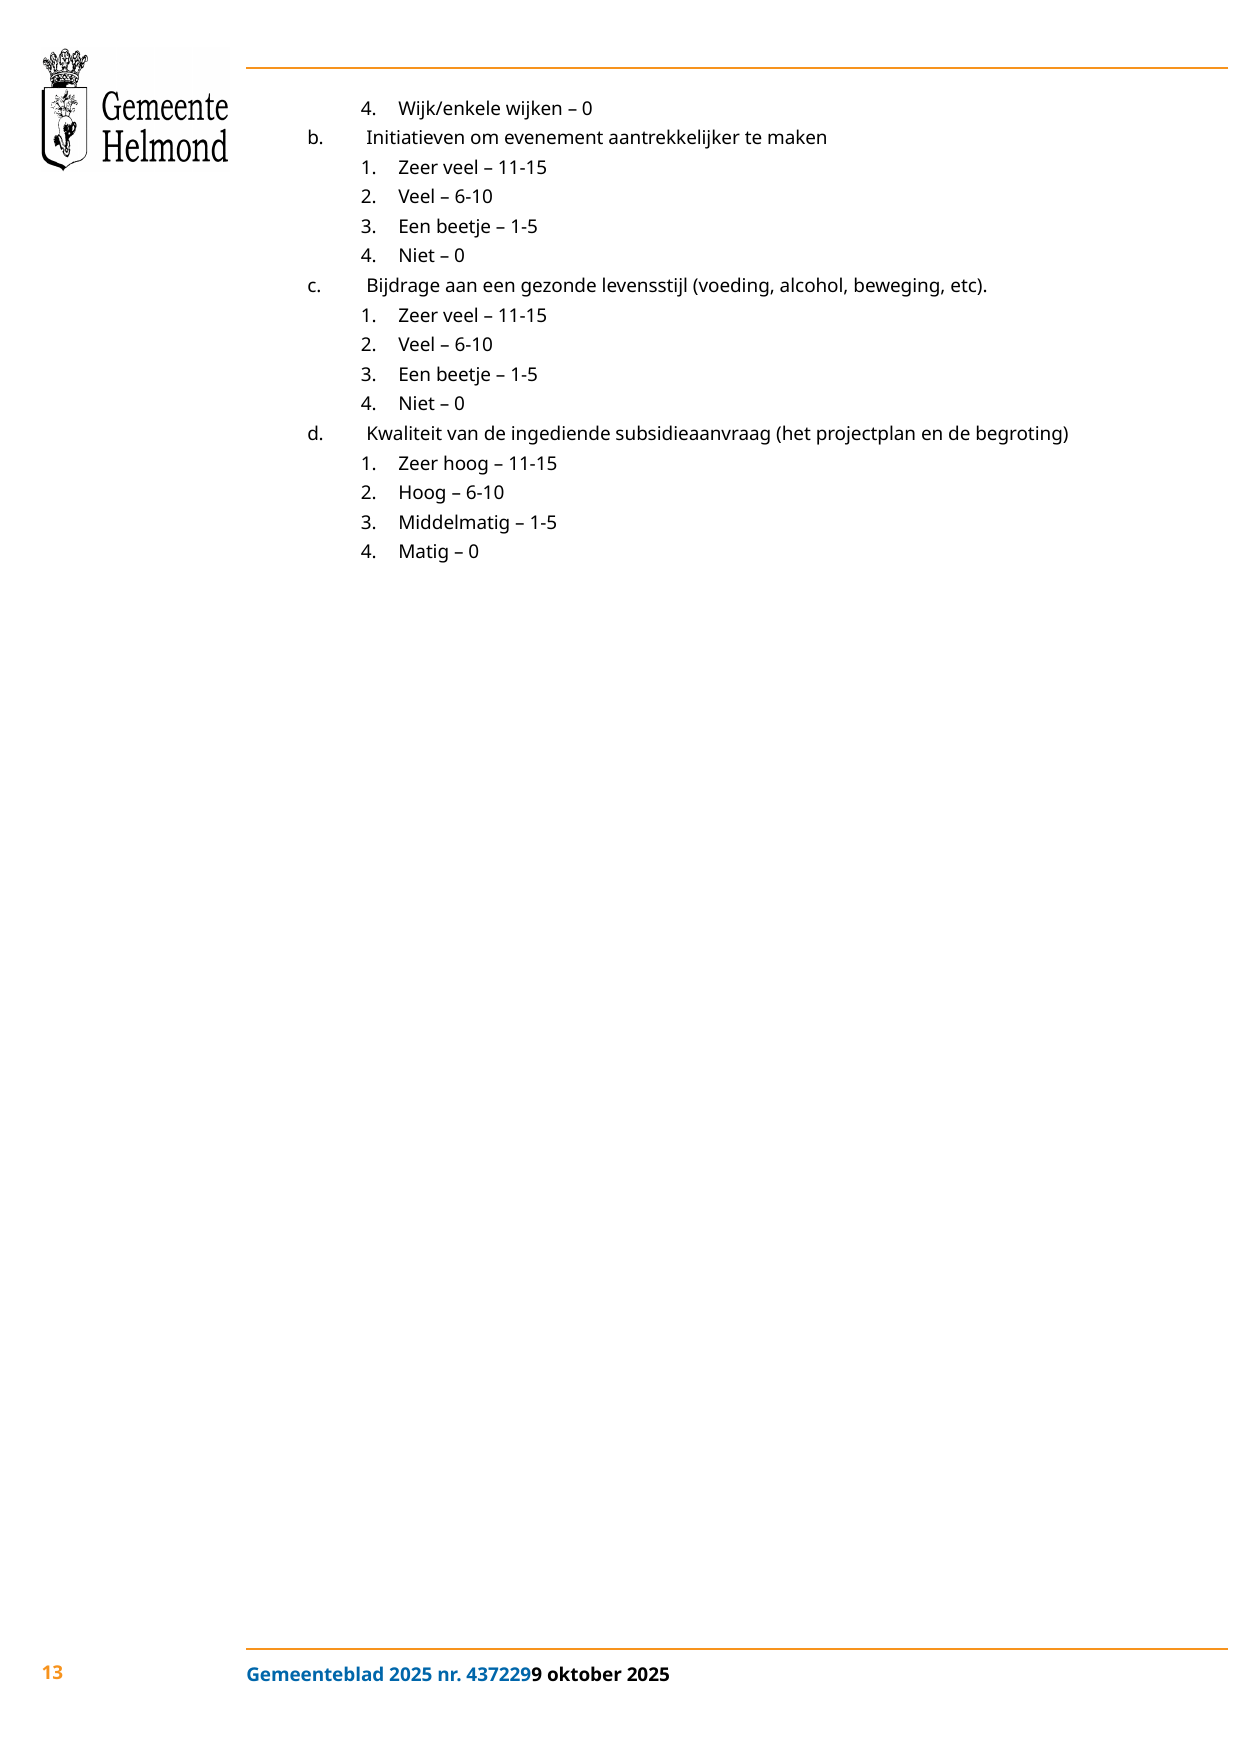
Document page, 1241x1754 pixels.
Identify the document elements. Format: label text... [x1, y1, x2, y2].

list Veel – 6-10 [361, 331, 1152, 357]
list Niet – 0 [361, 391, 1152, 416]
list Matig – 0 [361, 538, 1152, 564]
list Zeer veel – 11-15 [361, 302, 1152, 328]
picture [41, 47, 231, 172]
list Veel – 6-10 [361, 183, 1152, 209]
list Zeer hoog – 11-15 [361, 450, 1152, 476]
list Bijdrage aan een gezonde levensstijl (voeding, alcohol, beweging, etc). [307, 272, 1152, 298]
list Hoog – 6-10 [361, 479, 1152, 505]
list Zeer veel – 11-15 [361, 154, 1152, 180]
list Kwaliteit van de ingediende subsidieaanvraag (het projectplan en de begroting) [307, 420, 1152, 446]
list Een beetje – 1-5 [361, 213, 1152, 239]
list Een beetje – 1-5 [361, 361, 1152, 387]
list Niet – 0 [361, 243, 1152, 268]
list Middelmatig – 1-5 [361, 509, 1152, 535]
list Wijk/enkele wijken – 0 [361, 95, 1152, 121]
list Initiatieven om evenement aantrekkelijker te maken [307, 124, 1152, 150]
